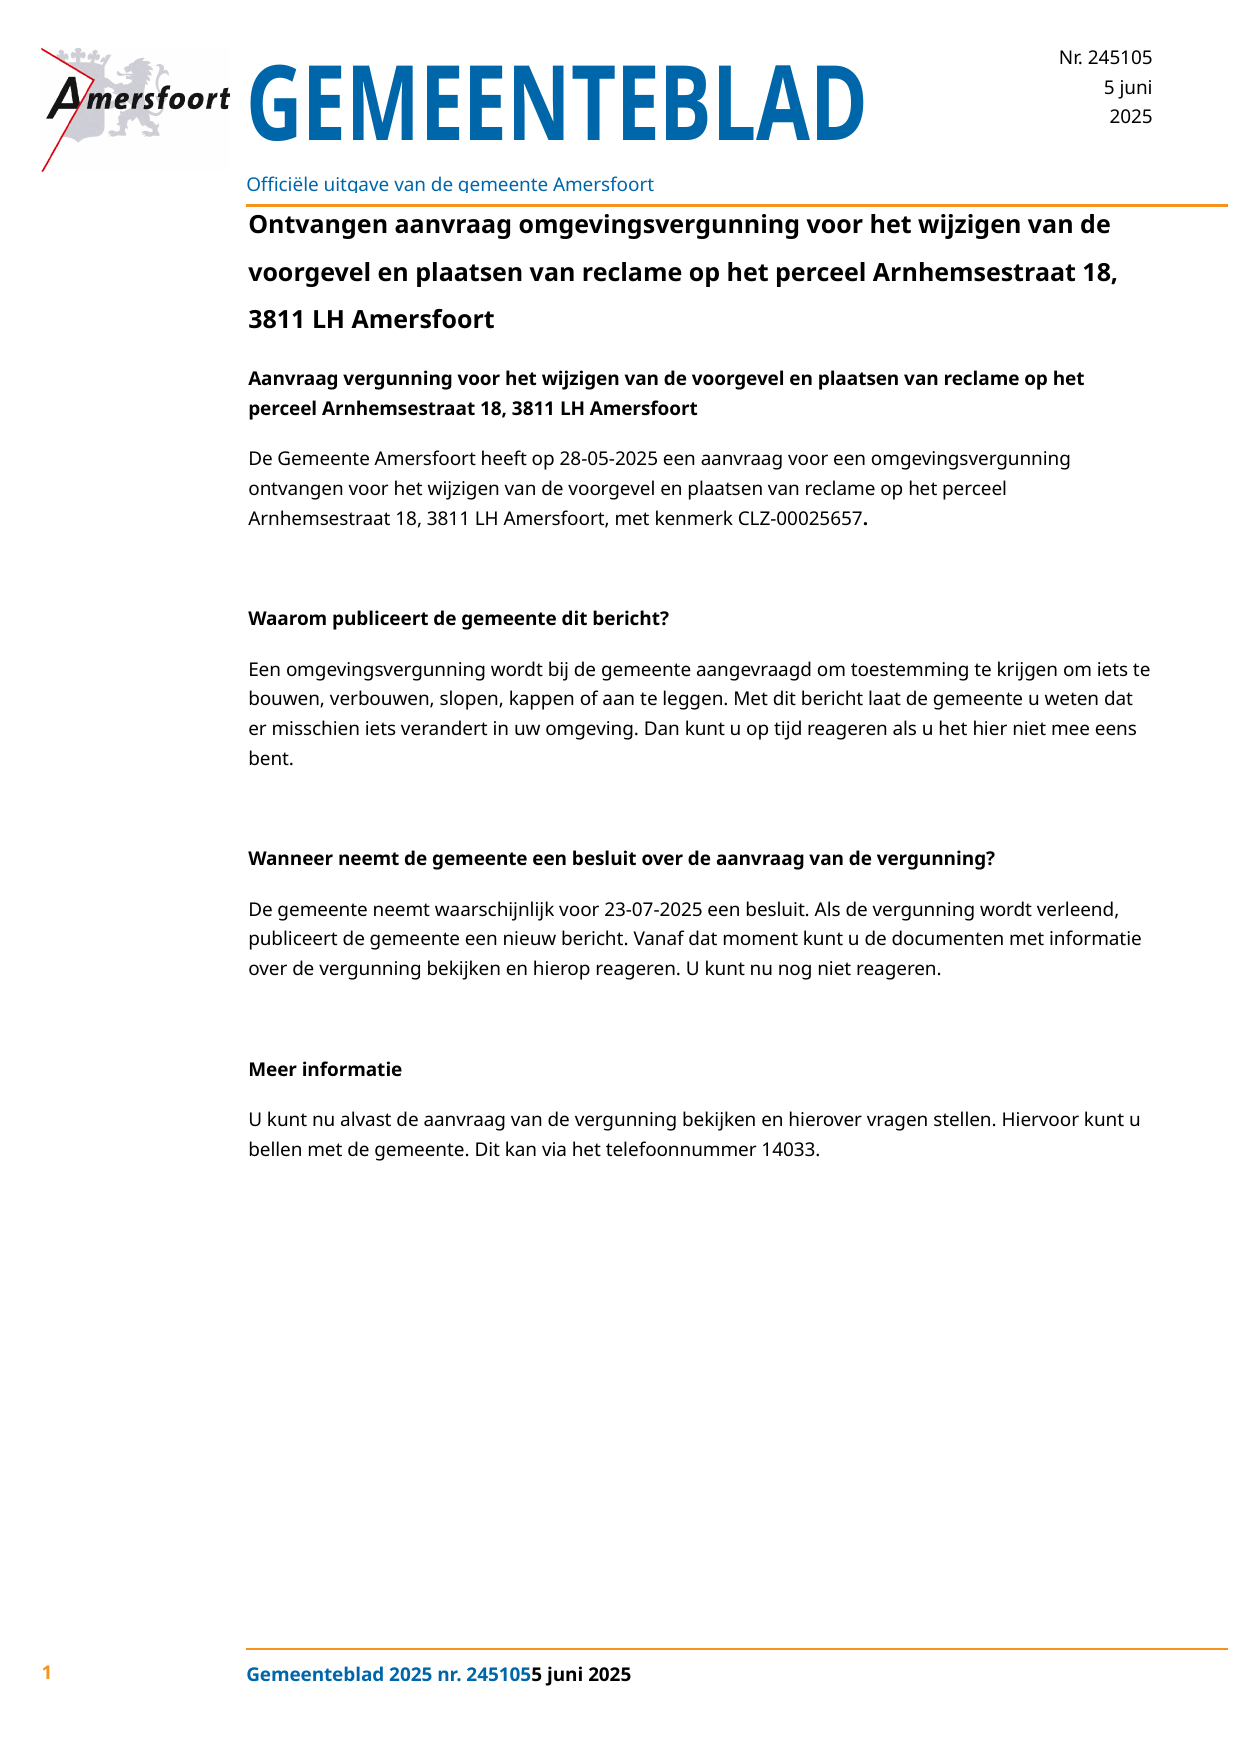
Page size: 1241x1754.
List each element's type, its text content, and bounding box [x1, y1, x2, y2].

picture [41, 47, 231, 172]
text Aanvraag vergunning voor het wijzigen van de voorgevel en plaatsen van reclame op het perceel Arnhemsestraat 18, 3811 LH Amersfoort [248, 366, 1152, 421]
text Ontvangen aanvraag omgevingsvergunning voor het wijzigen van de voorgevel en plaatsen van reclame op het perceel Arnhemsestraat 18, 3811 LH Amersfoort [248, 207, 1152, 336]
text U kunt nu alvast de aanvraag van de vergunning bekijken en hierover vragen stellen. Hiervoor kunt u bellen met de gemeente. Dit kan via het telefoonnummer 14033. [248, 1106, 1152, 1162]
text Een omgevingsvergunning wordt bij de gemeente aangevraagd om toestemming te krijgen om iets te bouwen, verbouwen, slopen, kappen of aan te leggen. Met dit bericht laat de gemeente u weten dat er misschien iets verandert in uw omgeving. Dan kunt u op tijd reageren als u het hier niet mee eens bent. [248, 656, 1152, 770]
text Wanneer neemt de gemeente een besluit over de aanvraag van de vergunning? [248, 846, 1152, 871]
text De Gemeente Amersfoort heeft op 28-05-2025 een aanvraag voor een omgevingsvergunning ontvangen voor het wijzigen van de voorgevel en plaatsen van reclame op het perceel Arnhemsestraat 18, 3811 LH Amersfoort, met kenmerk CLZ-00025657. [248, 446, 1152, 530]
text Waarom publiceert de gemeente dit bericht? [248, 606, 1152, 631]
text De gemeente neemt waarschijnlijk voor 23-07-2025 een besluit. Als de vergunning wordt verleend, publiceert de gemeente een nieuw bericht. Vanaf dat moment kunt u de documenten met informatie over de vergunning bekijken en hierop reageren. U kunt nu nog niet reageren. [248, 896, 1152, 981]
text Meer informatie [248, 1056, 1152, 1082]
